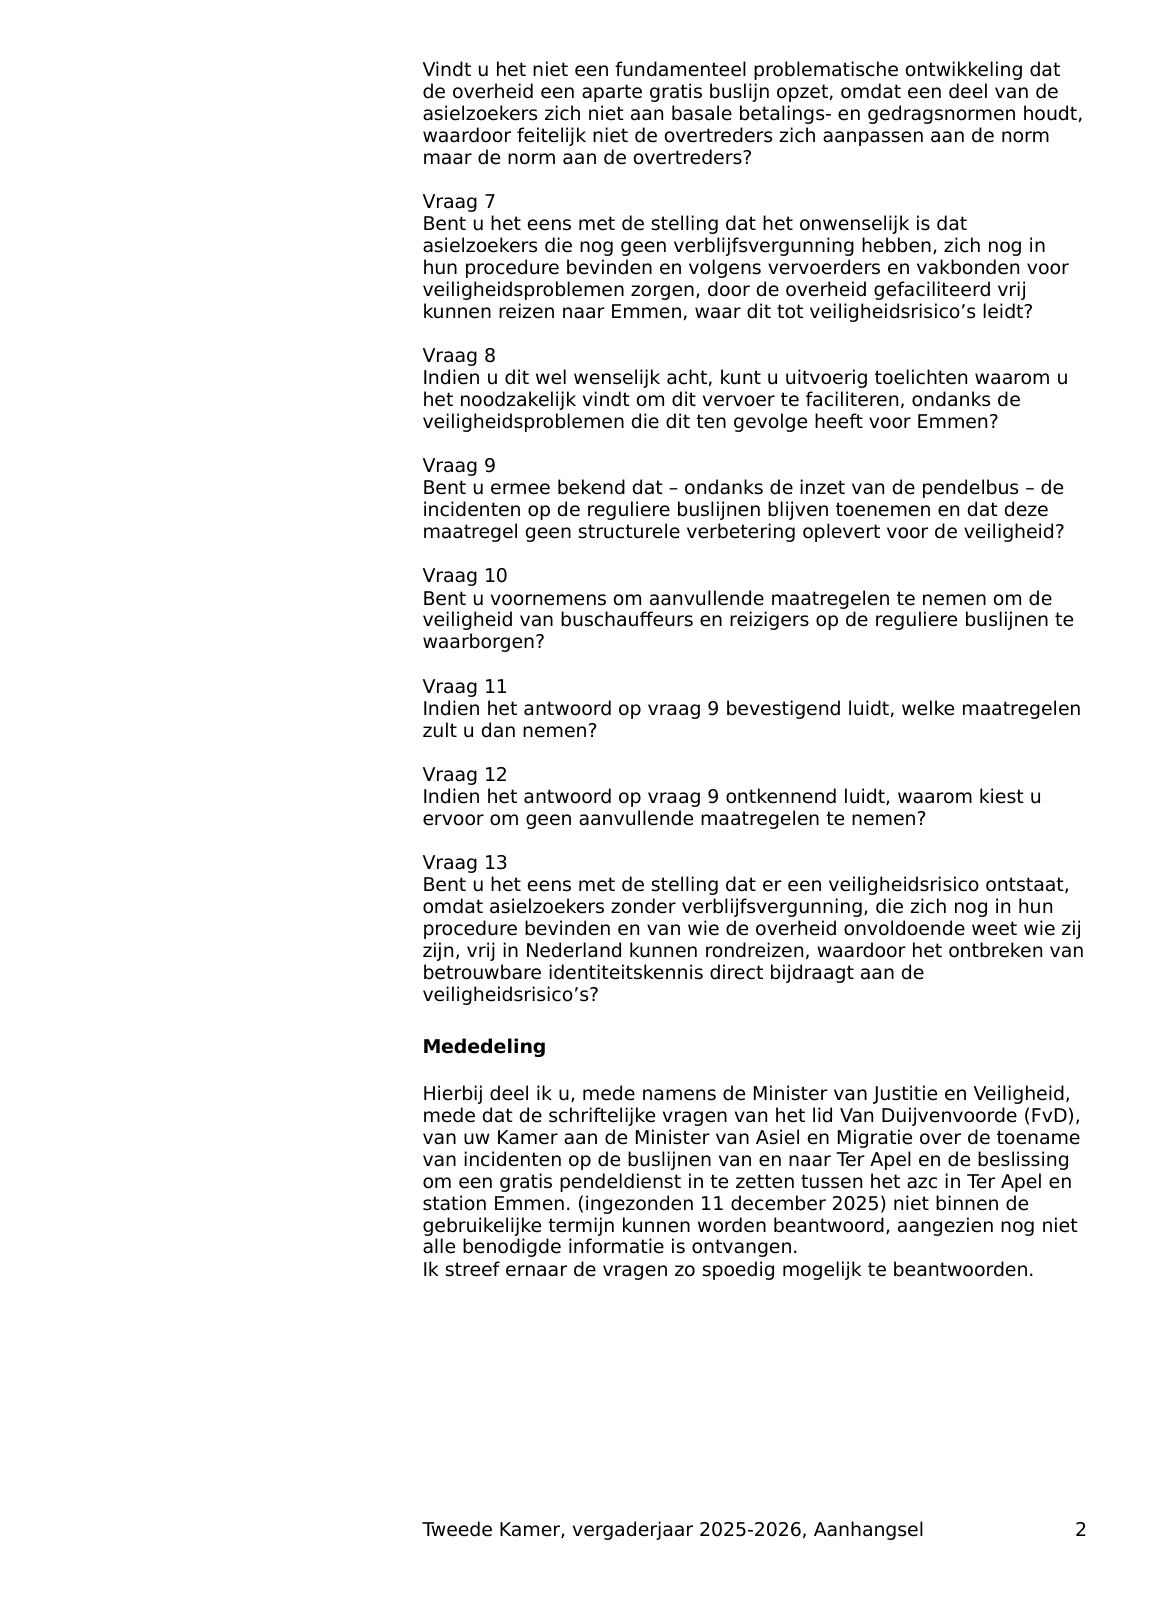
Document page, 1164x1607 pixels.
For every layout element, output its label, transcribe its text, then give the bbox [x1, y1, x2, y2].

text Indien u dit wel wenselijk acht, kunt u uitvoerig toelichten waarom u het noodzakelijk vindt om dit vervoer te faciliteren, ondanks de veiligheidsproblemen die dit ten gevolge heeft voor Emmen? [422, 367, 1087, 433]
text Vraag 11 [422, 676, 1087, 697]
text Ik streef ernaar de vragen zo spoedig mogelijk te beantwoorden. [422, 1258, 1087, 1280]
text Bent u voornemens om aanvullende maatregelen te nemen om de veiligheid van buschauffeurs en reizigers op de reguliere buslijnen te waarborgen? [422, 587, 1087, 653]
text Hierbij deel ik u, mede namens de Minister van Justitie en Veiligheid, mede dat de schriftelijke vragen van het lid Van Duijvenvoorde (FvD), van uw Kamer aan de Minister van Asiel en Migratie over de toename van incidenten op de buslijnen van en naar Ter Apel en de beslissing om een gratis pendeldienst in te zetten tussen het azc in Ter Apel en station Emmen. (ingezonden 11 december 2025) niet binnen de gebruikelijke termijn kunnen worden beantwoord, aangezien nog niet alle benodigde informatie is ontvangen. [422, 1083, 1087, 1258]
text Vindt u het niet een fundamenteel problematische ontwikkeling dat de overheid een aparte gratis buslijn opzet, omdat een deel van de asielzoekers zich niet aan basale betalings- en gedragsnormen houdt, waardoor feitelijk niet de overtreders zich aanpassen aan de norm maar de norm aan de overtreders? [422, 59, 1087, 169]
text Vraag 7 [422, 191, 1087, 213]
text Bent u het eens met de stelling dat het onwenselijk is dat asielzoekers die nog geen verblijfsvergunning hebben, zich nog in hun procedure bevinden en volgens vervoerders en vakbonden voor veiligheidsproblemen zorgen, door de overheid gefaciliteerd vrij kunnen reizen naar Emmen, waar dit tot veiligheidsrisico’s leidt? [422, 213, 1087, 323]
text Bent u het eens met de stelling dat er een veiligheidsrisico ontstaat, omdat asielzoekers zonder verblijfsvergunning, die zich nog in hun procedure bevinden en van wie de overheid onvoldoende weet wie zij zijn, vrij in Nederland kunnen rondreizen, waardoor het ontbreken van betrouwbare identiteitskennis direct bijdraagt aan de veiligheidsrisico’s? [422, 874, 1087, 1006]
text Indien het antwoord op vraag 9 ontkennend luidt, waarom kiest u ervoor om geen aanvullende maatregelen te nemen? [422, 786, 1087, 829]
text Indien het antwoord op vraag 9 bevestigend luidt, welke maatregelen zult u dan nemen? [422, 697, 1087, 741]
text Vraag 9 [422, 455, 1087, 477]
text Vraag 10 [422, 565, 1087, 587]
text Bent u ermee bekend dat – ondanks de inzet van de pendelbus – de incidenten op de reguliere buslijnen blijven toenemen en dat deze maatregel geen structurele verbetering oplevert voor de veiligheid? [422, 477, 1087, 543]
subtitle Mededeling [422, 1036, 1087, 1058]
text Vraag 13 [422, 852, 1087, 874]
text Vraag 8 [422, 345, 1087, 367]
text Vraag 12 [422, 764, 1087, 786]
